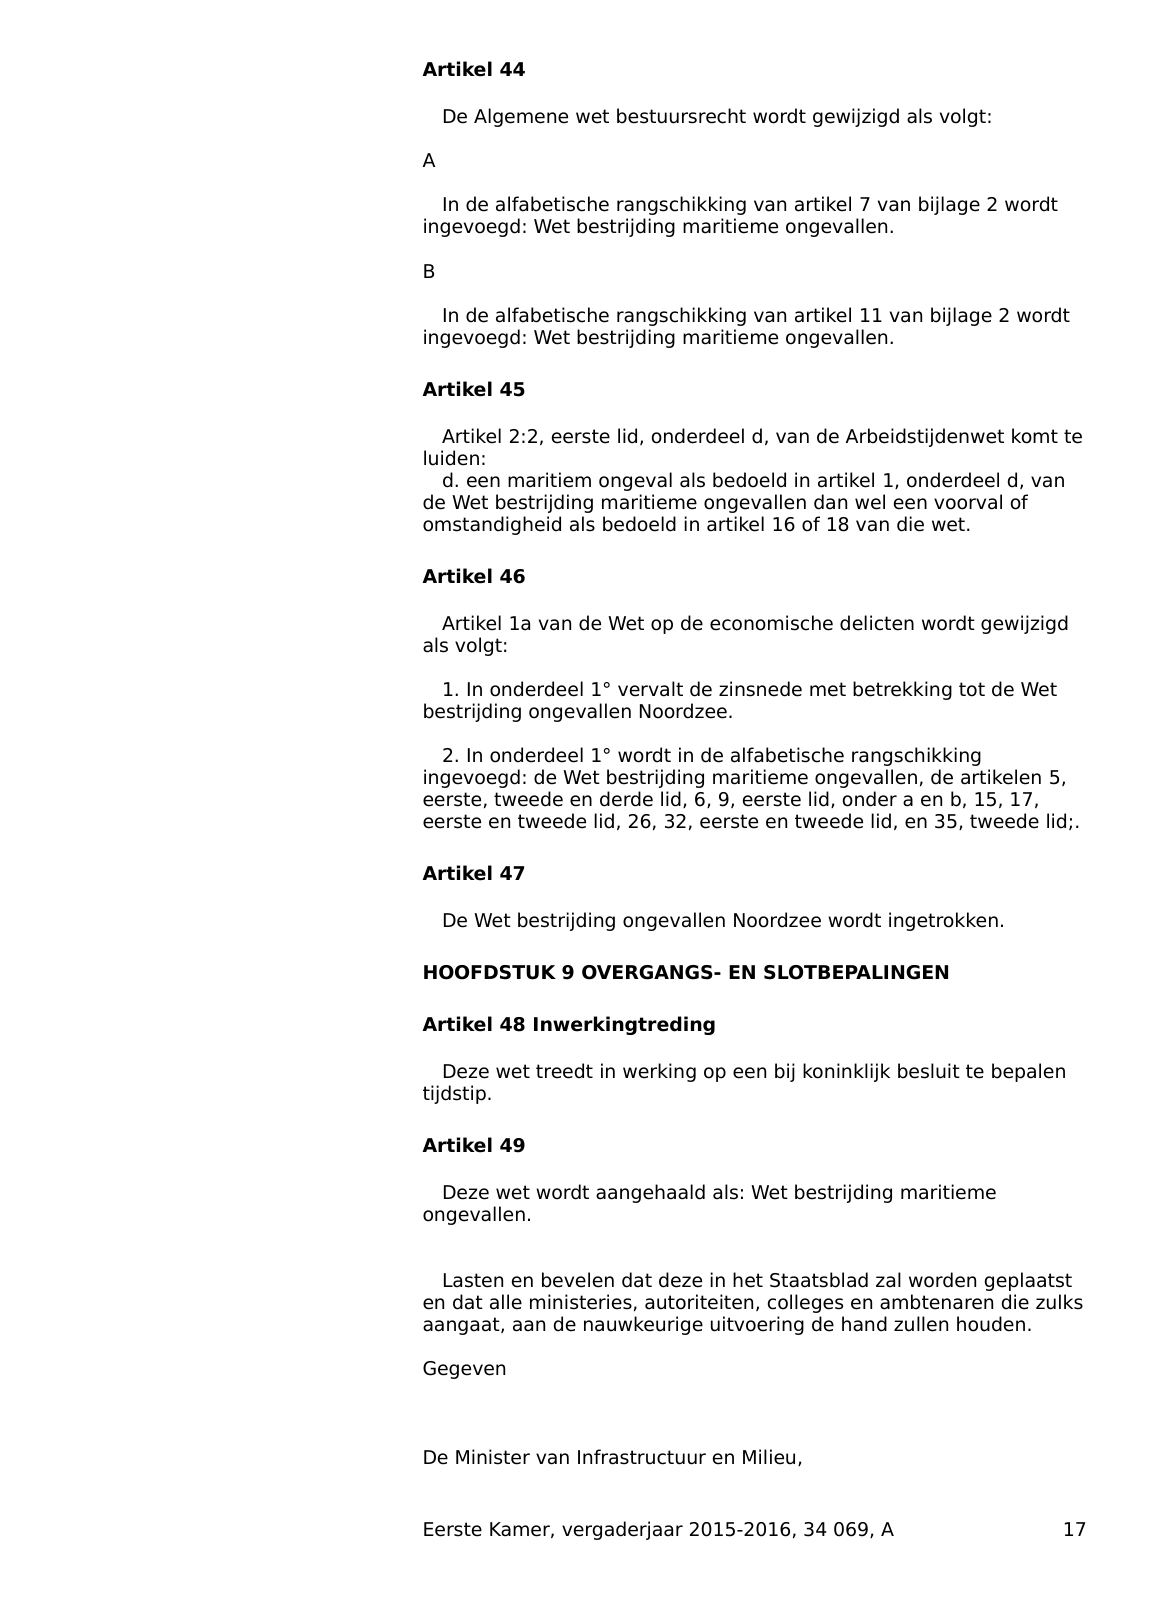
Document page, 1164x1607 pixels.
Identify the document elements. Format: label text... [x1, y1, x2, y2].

subtitle HOOFDSTUK 9 OVERGANGS- EN SLOTBEPALINGEN [422, 962, 1087, 984]
subtitle Artikel 49 [422, 1134, 1087, 1157]
text Gegeven [422, 1358, 1087, 1380]
text Artikel 2:2, eerste lid, onderdeel d, van de Arbeidstijdenwet komt te luiden: [422, 426, 1087, 469]
subtitle Artikel 44 [422, 59, 1087, 81]
text Artikel 1a van de Wet op de economische delicten wordt gewijzigd als volgt: [422, 612, 1087, 656]
text De Wet bestrijding ongevallen Noordzee wordt ingetrokken. [422, 910, 1087, 932]
text De Algemene wet bestuursrecht wordt gewijzigd als volgt: [422, 106, 1087, 128]
text A [422, 150, 1087, 172]
text Deze wet treedt in werking op een bij koninklijk besluit te bepalen tijdstip. [422, 1061, 1087, 1104]
subtitle Artikel 45 [422, 379, 1087, 401]
subtitle Artikel 46 [422, 566, 1087, 587]
text De Minister van Infrastructuur en Milieu, [422, 1447, 1087, 1468]
text Deze wet wordt aangehaald als: Wet bestrijding maritieme ongevallen. [422, 1182, 1087, 1226]
text d. een maritiem ongeval als bedoeld in artikel 1, onderdeel d, van de Wet bestrijding maritieme ongevallen dan wel een voorval of omstandigheid als bedoeld in artikel 16 of 18 van die wet. [422, 469, 1087, 536]
text In de alfabetische rangschikking van artikel 7 van bijlage 2 wordt ingevoegd: Wet bestrijding maritieme ongevallen. [422, 194, 1087, 238]
subtitle Artikel 47 [422, 863, 1087, 885]
text Lasten en bevelen dat deze in het Staatsblad zal worden geplaatst en dat alle ministeries, autoriteiten, colleges en ambtenaren die zulks aangaat, aan de nauwkeurige uitvoering de hand zullen houden. [422, 1270, 1087, 1336]
text 2. In onderdeel 1° wordt in de alfabetische rangschikking ingevoegd: de Wet bestrijding maritieme ongevallen, de artikelen 5, eerste, tweede en derde lid, 6, 9, eerste lid, onder a en b, 15, 17, eerste en tweede lid, 26, 32, eerste en tweede lid, en 35, tweede lid;. [422, 745, 1087, 833]
text B [422, 261, 1087, 282]
text In de alfabetische rangschikking van artikel 11 van bijlage 2 wordt ingevoegd: Wet bestrijding maritieme ongevallen. [422, 305, 1087, 349]
text 1. In onderdeel 1° vervalt de zinsnede met betrekking tot de Wet bestrijding ongevallen Noordzee. [422, 679, 1087, 723]
subtitle Artikel 48 Inwerkingtreding [422, 1014, 1087, 1036]
